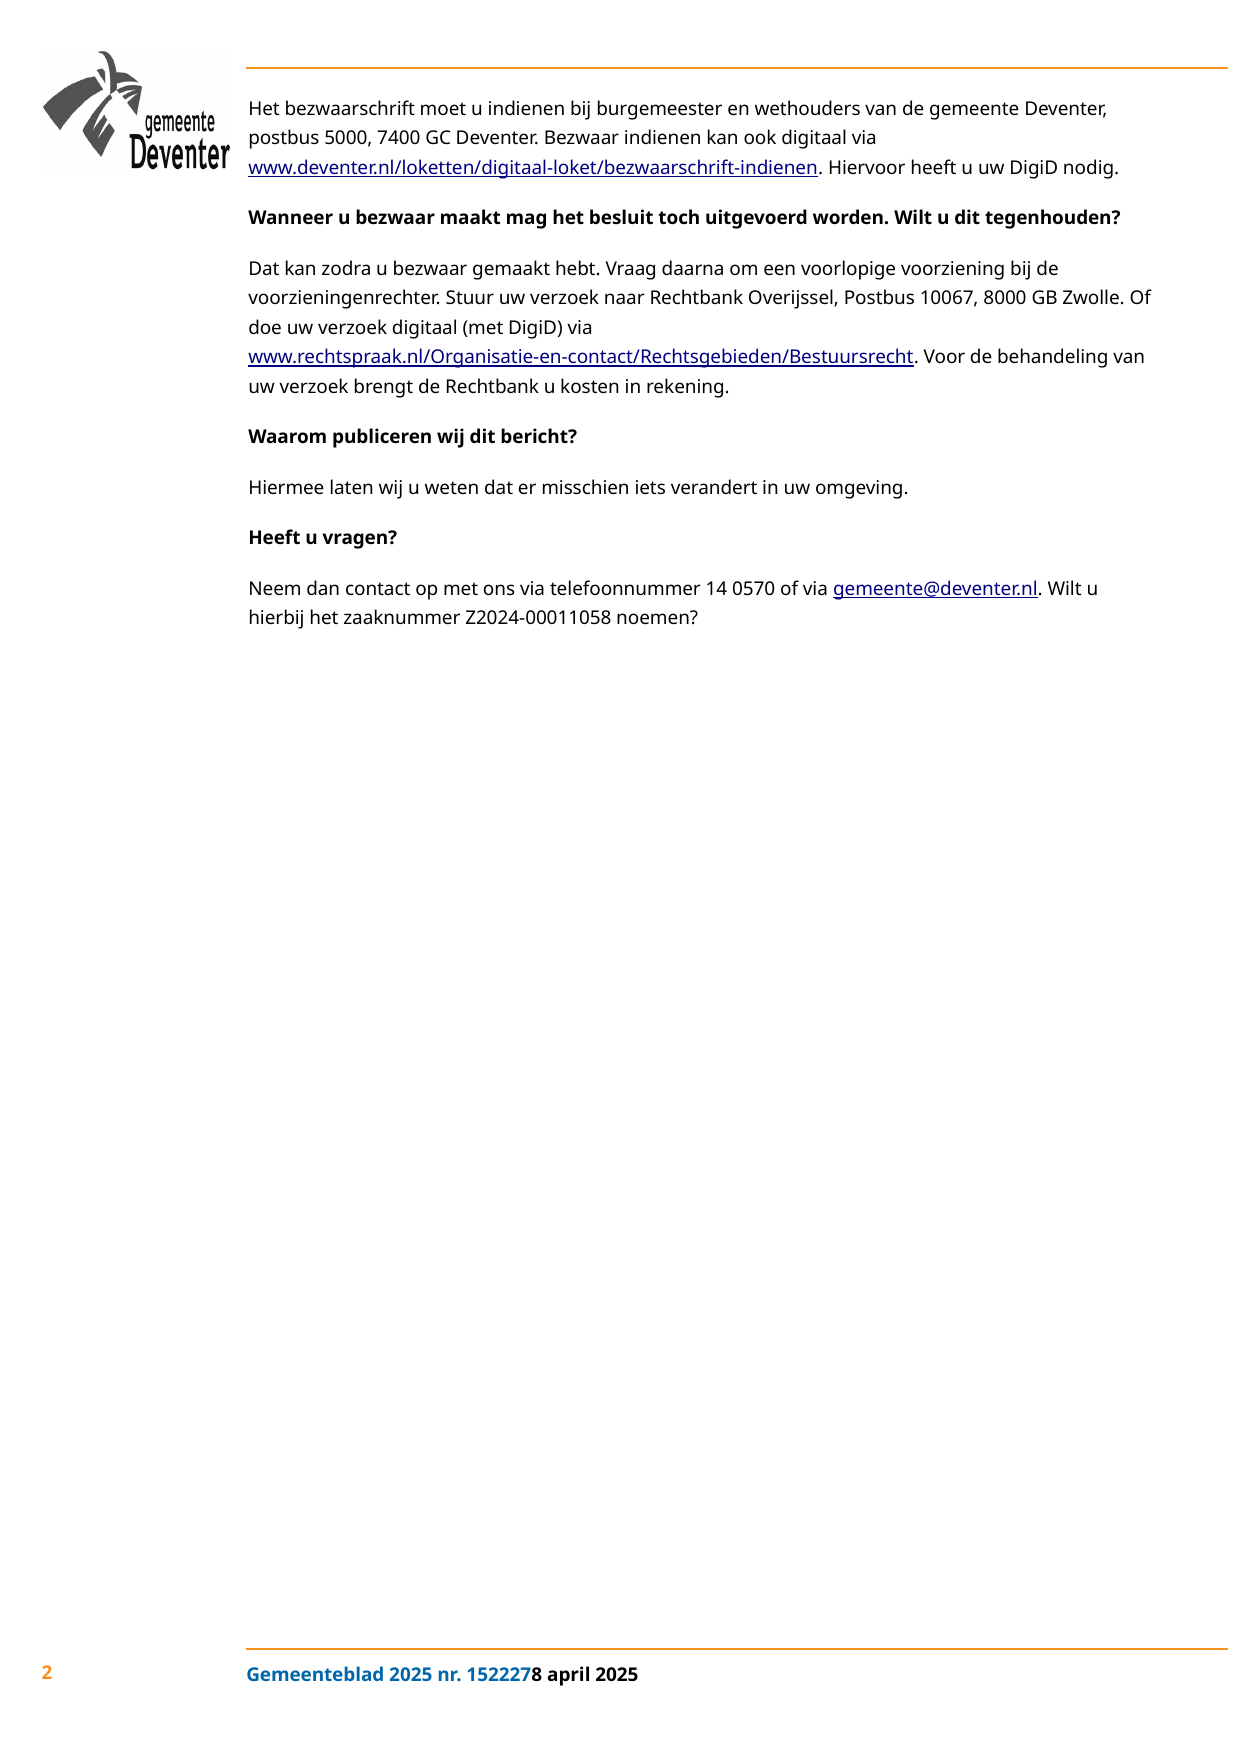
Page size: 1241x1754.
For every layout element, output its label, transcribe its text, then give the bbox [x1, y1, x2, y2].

text Hiermee laten wij u weten dat er misschien iets verandert in uw omgeving. [248, 474, 1152, 500]
picture [41, 47, 231, 172]
text Dat kan zodra u bezwaar gemaakt hebt. Vraag daarna om een voorlopige voorziening bij de voorzieningenrechter. Stuur uw verzoek naar Rechtbank Overijssel, Postbus 10067, 8000 GB Zwolle. Of doe uw verzoek digitaal (met DigiD) via www.rechtspraak.nl/Organisatie-en-contact/Rechtsgebieden/Bestuursrecht. Voor de behandeling van uw verzoek brengt de Rechtbank u kosten in rekening. [248, 255, 1152, 399]
text Neem dan contact op met ons via telefoonnummer 14 0570 of via gemeente@deventer.nl. Wilt u hierbij het zaaknummer Z2024-00011058 noemen? [248, 575, 1152, 630]
text Waarom publiceren wij dit bericht? [248, 423, 1152, 449]
text Wanneer u bezwaar maakt mag het besluit toch uitgevoerd worden. Wilt u dit tegenhouden? [248, 204, 1152, 230]
text Het bezwaarschrift moet u indienen bij burgemeester en wethouders van de gemeente Deventer, postbus 5000, 7400 GC Deventer. Bezwaar indienen kan ook digitaal via www.deventer.nl/loketten/digitaal-loket/bezwaarschrift-indienen. Hiervoor heeft u uw DigiD nodig. [248, 95, 1152, 180]
text Heeft u vragen? [248, 524, 1152, 550]
